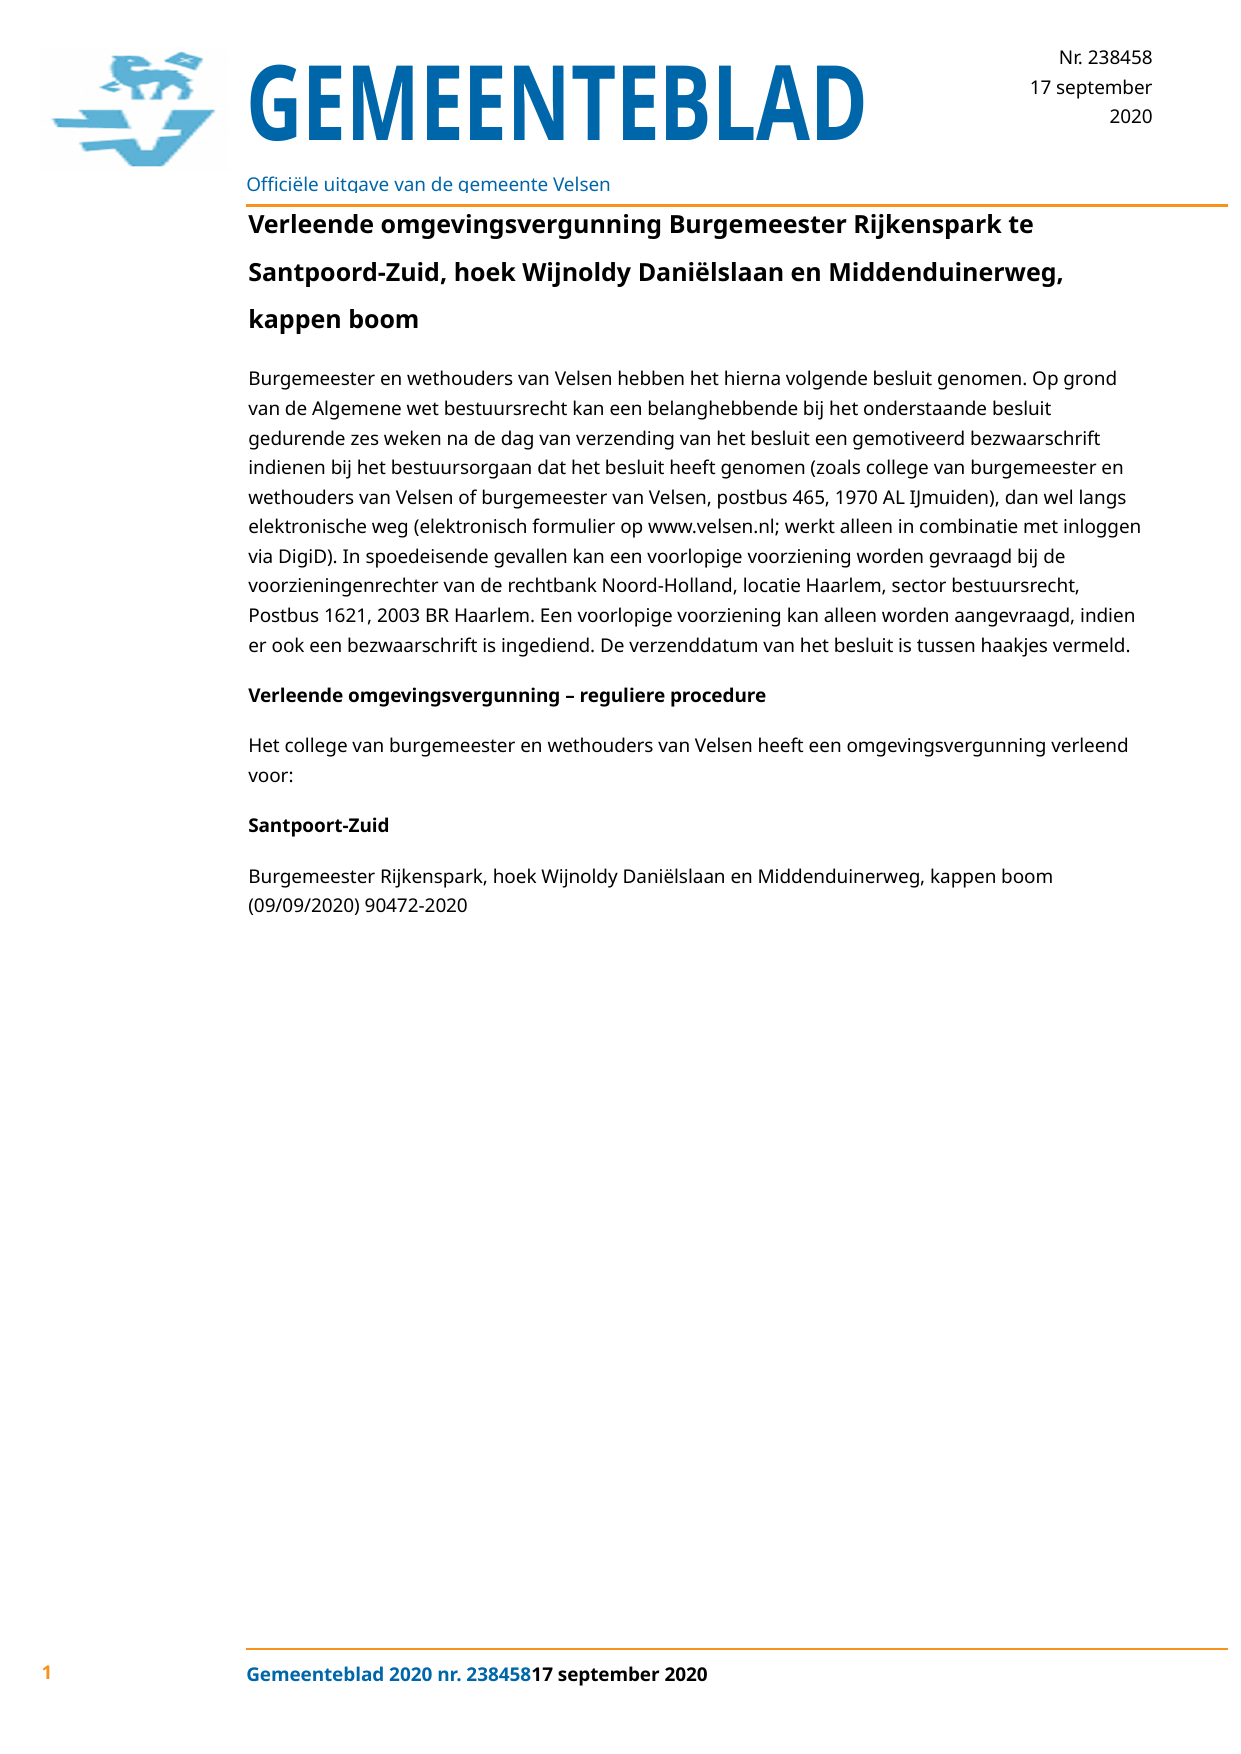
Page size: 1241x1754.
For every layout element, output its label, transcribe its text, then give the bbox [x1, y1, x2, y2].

text Verleende omgevingsvergunning – reguliere procedure [248, 682, 1152, 708]
text Burgemeester en wethouders van Velsen hebben het hierna volgende besluit genomen. Op grond van de Algemene wet bestuursrecht kan een belanghebbende bij het onderstaande besluit gedurende zes weken na de dag van verzending van het besluit een gemotiveerd bezwaarschrift indienen bij het bestuursorgaan dat het besluit heeft genomen (zoals college van burgemeester en wethouders van Velsen of burgemeester van Velsen, postbus 465, 1970 AL IJmuiden), dan wel langs elektronische weg (elektronisch formulier op www.velsen.nl; werkt alleen in combinatie met inloggen via DigiD). In spoedeisende gevallen kan een voorlopige voorziening worden gevraagd bij de voorzieningenrechter van de rechtbank Noord-Holland, locatie Haarlem, sector bestuursrecht, Postbus 1621, 2003 BR Haarlem. Een voorlopige voorziening kan alleen worden aangevraagd, indien er ook een bezwaarschrift is ingediend. De verzenddatum van het besluit is tussen haakjes vermeld. [248, 366, 1152, 657]
picture [41, 47, 231, 172]
text Santpoort-Zuid [248, 813, 1152, 838]
text Verleende omgevingsvergunning Burgemeester Rijkenspark te Santpoord-Zuid, hoek Wijnoldy Daniëlslaan en Middenduinerweg, kappen boom [248, 207, 1152, 336]
text Het college van burgemeester en wethouders van Velsen heeft een omgevingsvergunning verleend voor: [248, 733, 1152, 788]
text Burgemeester Rijkenspark, hoek Wijnoldy Daniëlslaan en Middenduinerweg, kappen boom (09/09/2020) 90472-2020 [248, 863, 1152, 918]
